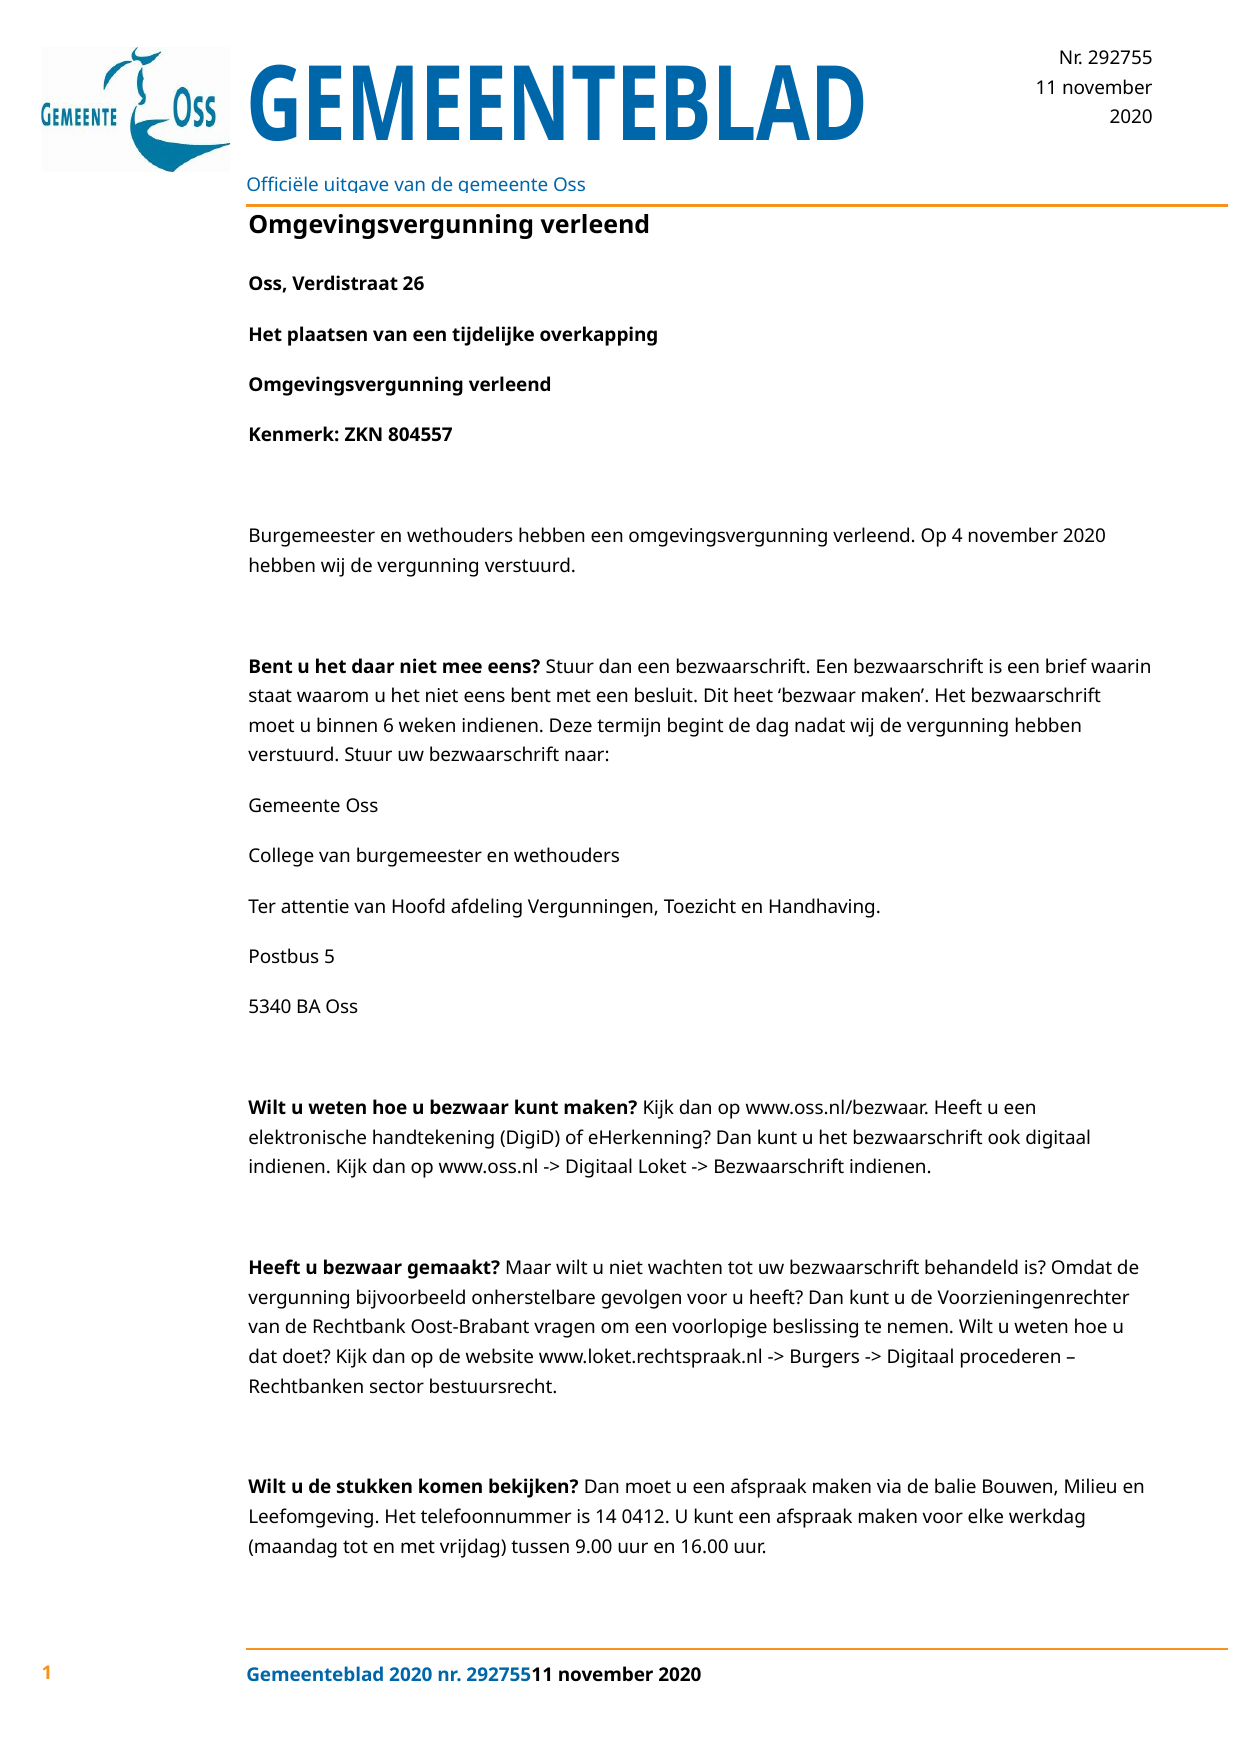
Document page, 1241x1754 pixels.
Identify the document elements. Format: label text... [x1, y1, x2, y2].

text Bent u het daar niet mee eens? Stuur dan een bezwaarschrift. Een bezwaarschrift is een brief waarin staat waarom u het niet eens bent met een besluit. Dit heet ‘bezwaar maken’. Het bezwaarschrift moet u binnen 6 weken indienen. Deze termijn begint de dag nadat wij de vergunning hebben verstuurd. Stuur uw bezwaarschrift naar: [248, 653, 1152, 767]
picture [41, 47, 231, 172]
text College van burgemeester en wethouders [248, 842, 1152, 868]
text Gemeente Oss [248, 792, 1152, 818]
text Omgevingsvergunning verleend [248, 207, 1152, 241]
text Burgemeester en wethouders hebben een omgevingsvergunning verleend. Op 4 november 2020 hebben wij de vergunning verstuurd. [248, 522, 1152, 578]
text 5340 BA Oss [248, 994, 1152, 1019]
text Postbus 5 [248, 943, 1152, 969]
text Wilt u weten hoe u bezwaar kunt maken? Kijk dan op www.oss.nl/bezwaar. Heeft u een elektronische handtekening (DigiD) of eHerkenning? Dan kunt u het bezwaarschrift ook digitaal indienen. Kijk dan op www.oss.nl -> Digitaal Loket -> Bezwaarschrift indienen. [248, 1094, 1152, 1179]
text Oss, Verdistraat 26 [248, 270, 1152, 296]
text Omgevingsvergunning verleend [248, 371, 1152, 397]
text Het plaatsen van een tijdelijke overkapping [248, 321, 1152, 346]
text Ter attentie van Hoofd afdeling Vergunningen, Toezicht en Handhaving. [248, 893, 1152, 918]
text Kenmerk: ZKN 804557 [248, 422, 1152, 447]
text Wilt u de stukken komen bekijken? Dan moet u een afspraak maken via de balie Bouwen, Milieu en Leefomgeving. Het telefoonnummer is 14 0412. U kunt een afspraak maken voor elke werkdag (maandag tot en met vrijdag) tussen 9.00 uur en 16.00 uur. [248, 1474, 1152, 1558]
text Heeft u bezwaar gemaakt? Maar wilt u niet wachten tot uw bezwaarschrift behandeld is? Omdat de vergunning bijvoorbeeld onherstelbare gevolgen voor u heeft? Dan kunt u de Voorzieningenrechter van de Rechtbank Oost-Brabant vragen om een voorlopige beslissing te nemen. Wilt u weten hoe u dat doet? Kijk dan op de website www.loket.rechtspraak.nl -> Burgers -> Digitaal procederen – Rechtbanken sector bestuursrecht. [248, 1254, 1152, 1398]
